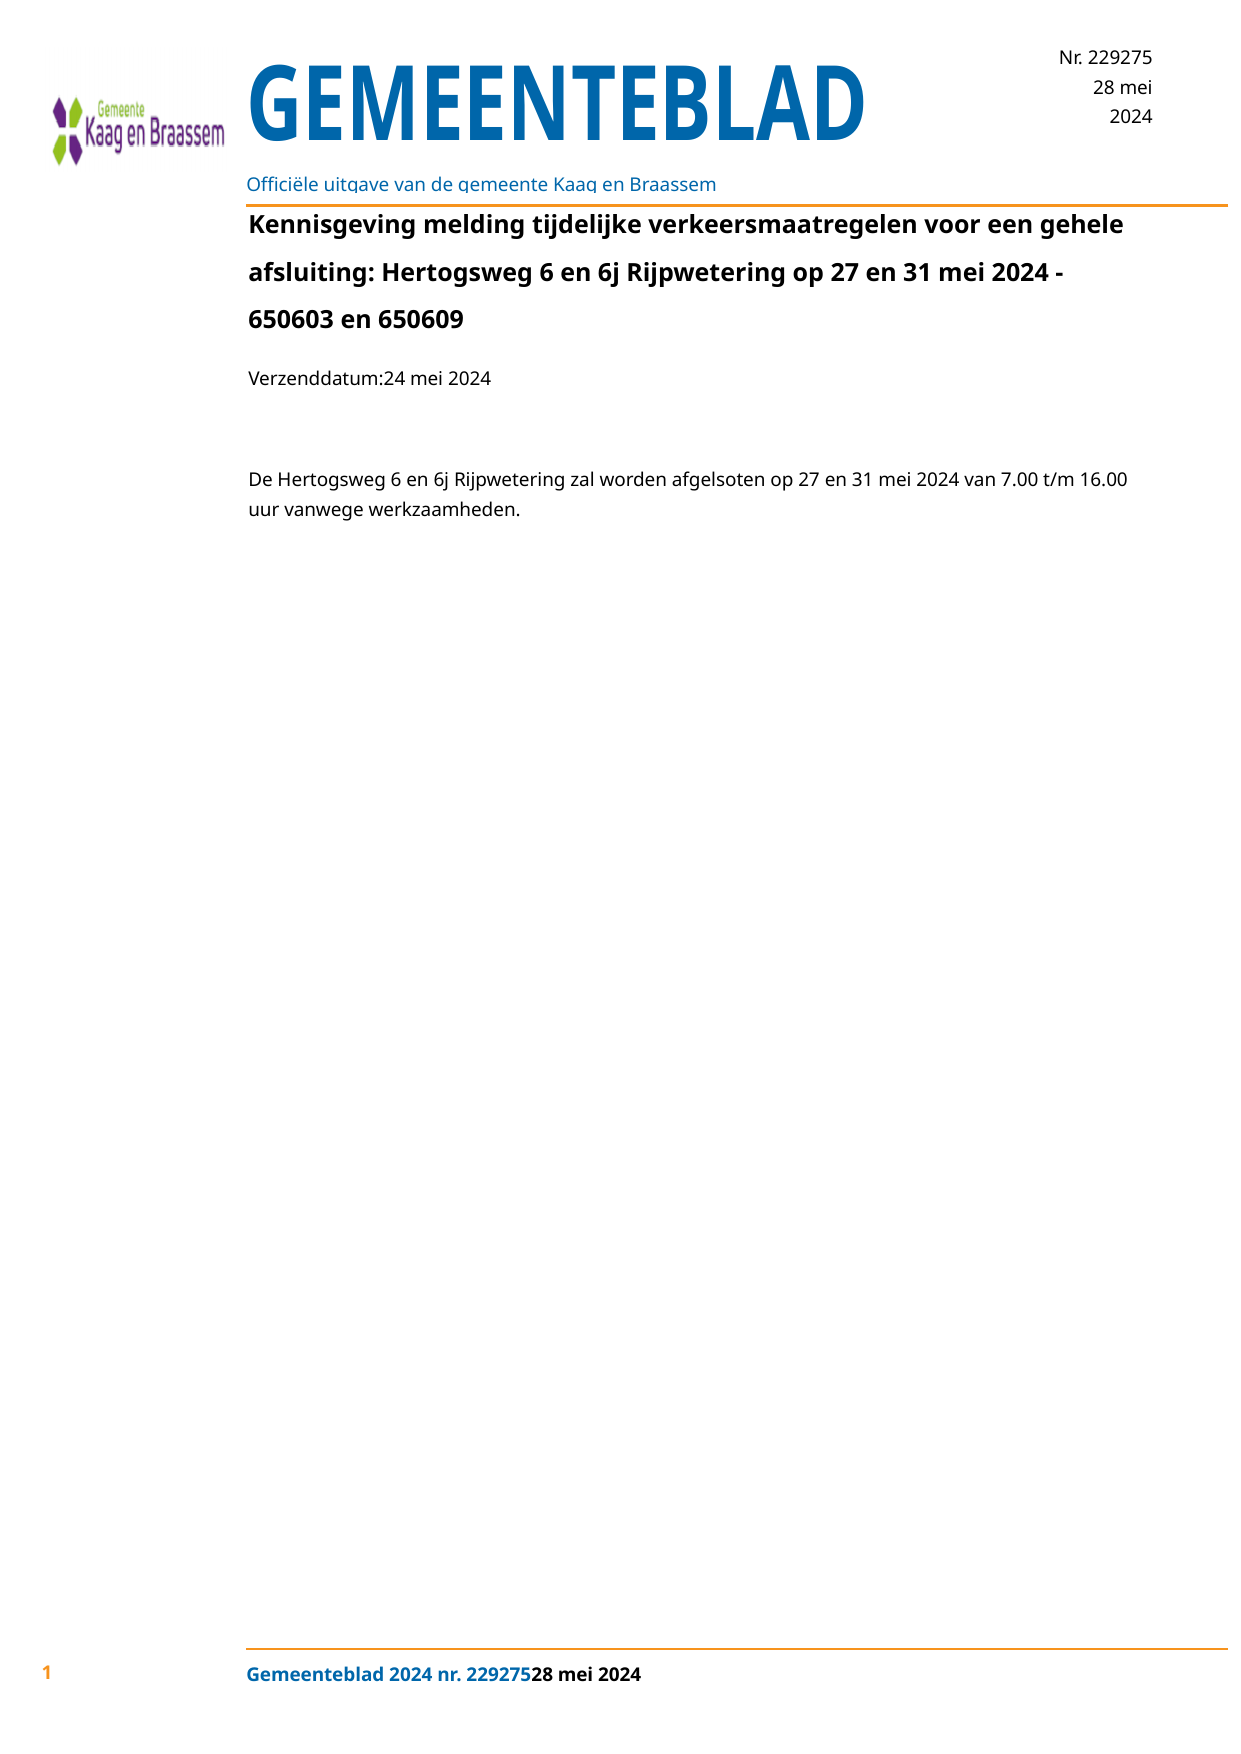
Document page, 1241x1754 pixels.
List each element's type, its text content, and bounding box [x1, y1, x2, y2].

text Verzenddatum:24 mei 2024 [248, 366, 1152, 391]
picture [41, 47, 231, 172]
text De Hertogsweg 6 en 6j Rijpwetering zal worden afgelsoten op 27 en 31 mei 2024 van 7.00 t/m 16.00 uur vanwege werkzaamheden. [248, 466, 1152, 522]
text Kennisgeving melding tijdelijke verkeersmaatregelen voor een gehele afsluiting: Hertogsweg 6 en 6j Rijpwetering op 27 en 31 mei 2024 - 650603 en 650609 [248, 207, 1152, 336]
